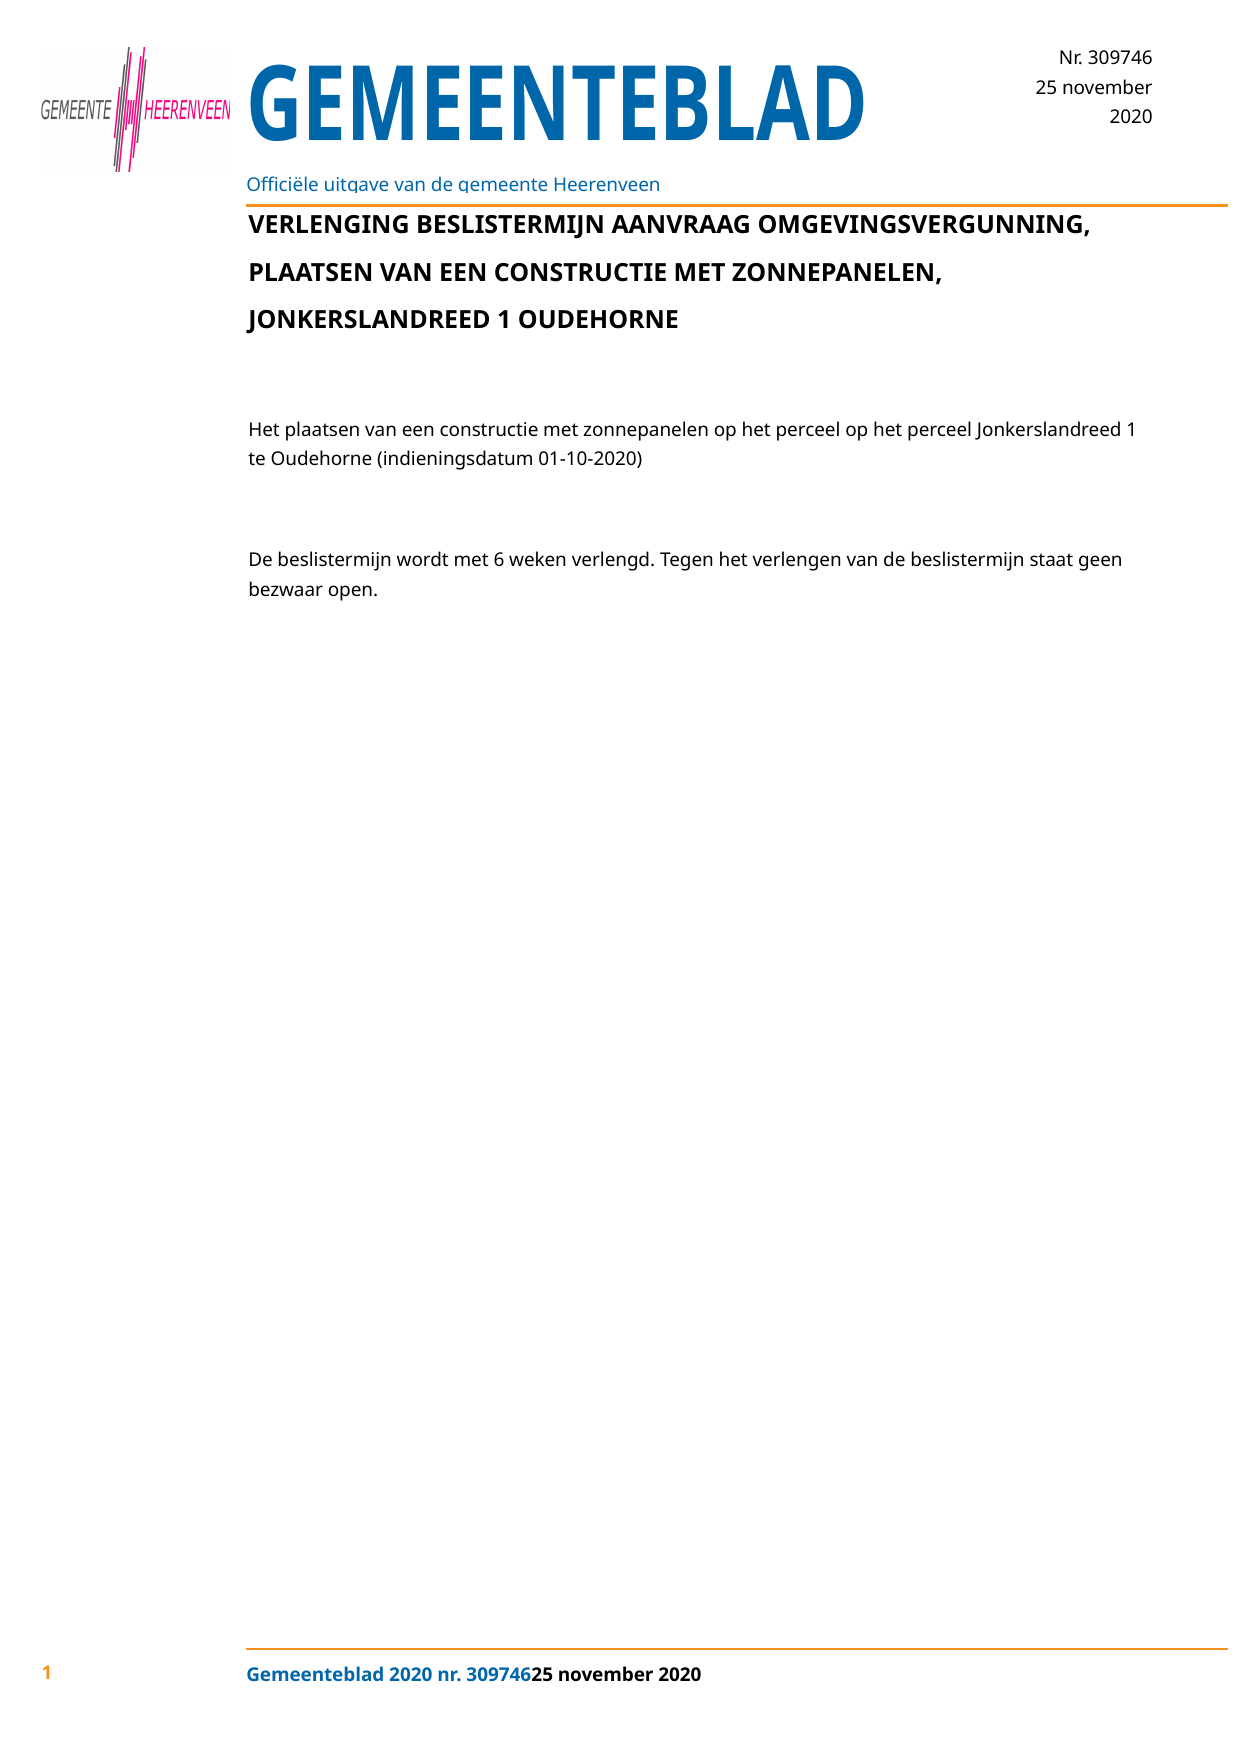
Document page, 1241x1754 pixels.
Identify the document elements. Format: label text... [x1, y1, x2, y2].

text De beslistermijn wordt met 6 weken verlengd. Tegen het verlengen van de beslistermijn staat geen bezwaar open. [248, 546, 1152, 602]
text VERLENGING BESLISTERMIJN AANVRAAG OMGEVINGSVERGUNNING, PLAATSEN VAN EEN CONSTRUCTIE MET ZONNEPANELEN, JONKERSLANDREED 1 OUDEHORNE [248, 207, 1152, 336]
text Het plaatsen van een constructie met zonnepanelen op het perceel op het perceel Jonkerslandreed 1 te Oudehorne (indieningsdatum 01-10-2020) [248, 416, 1152, 471]
picture [41, 47, 231, 172]
